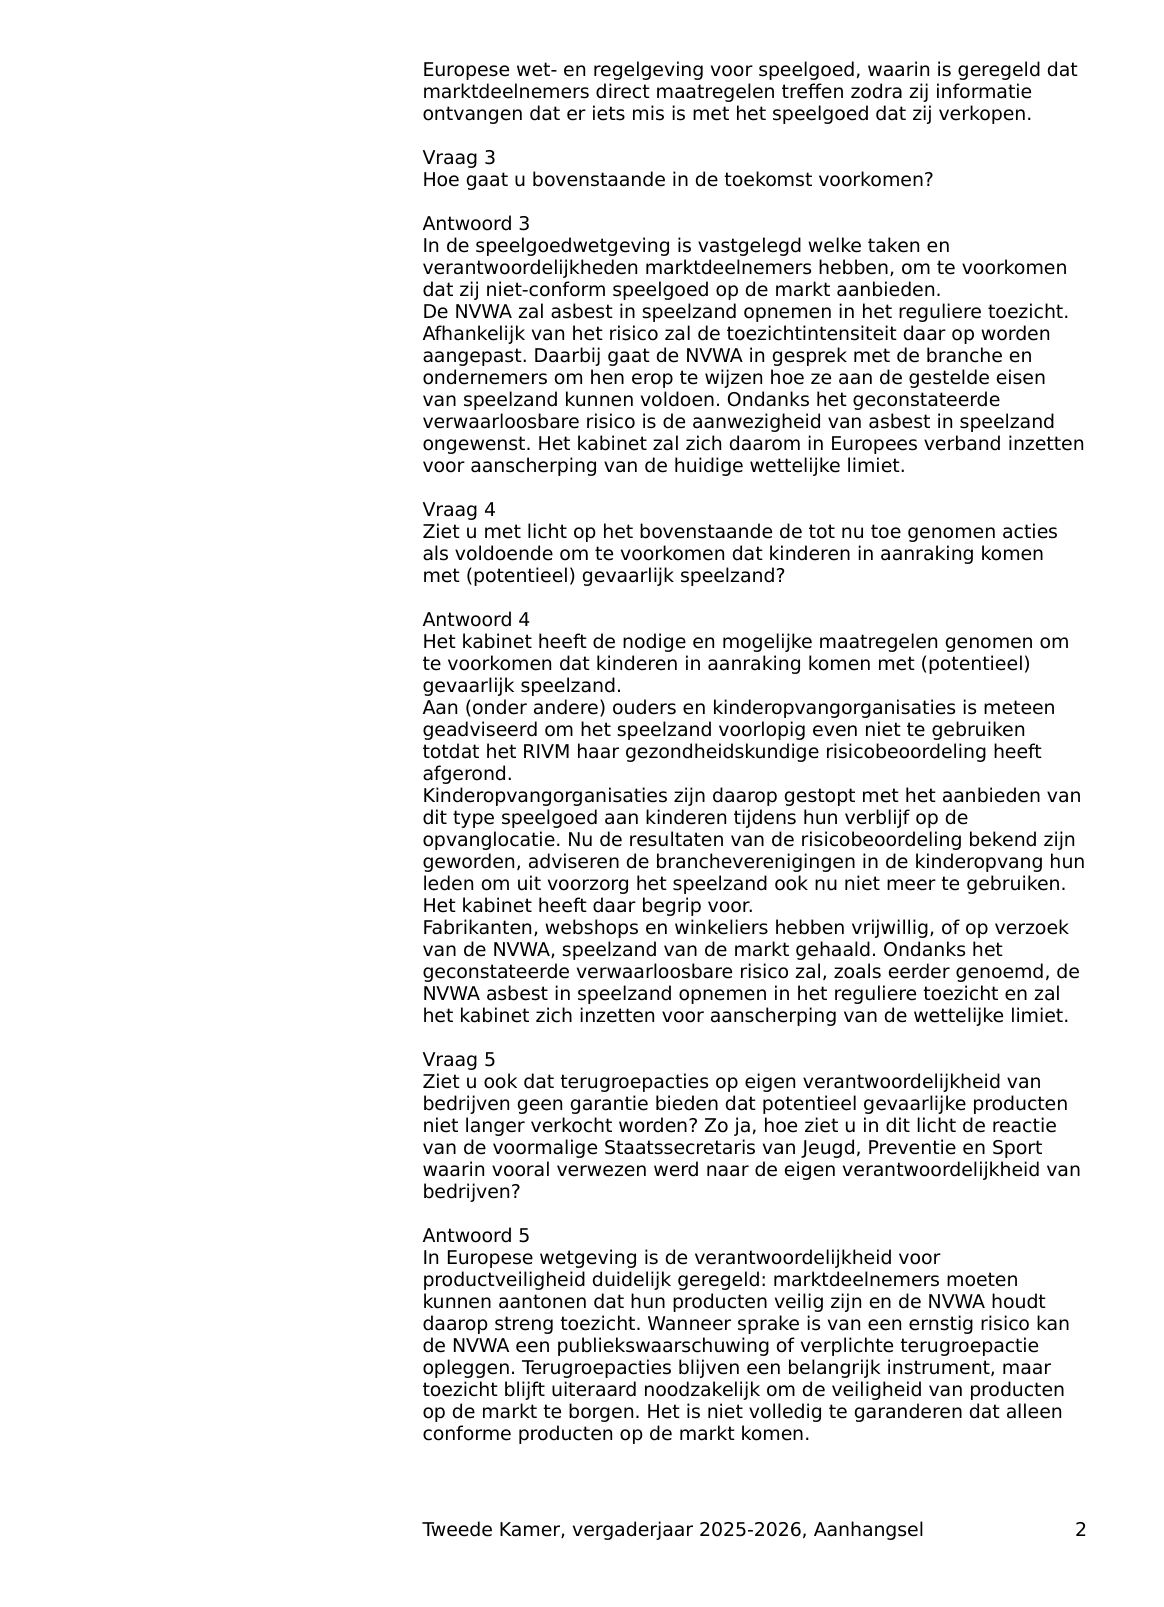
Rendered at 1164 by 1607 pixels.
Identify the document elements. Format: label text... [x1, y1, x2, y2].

text Antwoord 5 [422, 1225, 1087, 1247]
text Vraag 5 [422, 1049, 1087, 1071]
text Antwoord 4 [422, 609, 1087, 631]
text In Europese wetgeving is de verantwoordelijkheid voor productveiligheid duidelijk geregeld: marktdeelnemers moeten kunnen aantonen dat hun producten veilig zijn en de NVWA houdt daarop streng toezicht. Wanneer sprake is van een ernstig risico kan de NVWA een publiekswaarschuwing of verplichte terugroepactie opleggen. Terugroepacties blijven een belangrijk instrument, maar toezicht blijft uiteraard noodzakelijk om de veiligheid van producten op de markt te borgen. Het is niet volledig te garanderen dat alleen conforme producten op de markt komen. [422, 1247, 1087, 1445]
text Fabrikanten, webshops en winkeliers hebben vrijwillig, of op verzoek van de NVWA, speelzand van de markt gehaald. Ondanks het geconstateerde verwaarloosbare risico zal, zoals eerder genoemd, de NVWA asbest in speelzand opnemen in het reguliere toezicht en zal het kabinet zich inzetten voor aanscherping van de wettelijke limiet. [422, 917, 1087, 1027]
text Europese wet- en regelgeving voor speelgoed, waarin is geregeld dat marktdeelnemers direct maatregelen treffen zodra zij informatie ontvangen dat er iets mis is met het speelgoed dat zij verkopen. [422, 59, 1087, 125]
text Antwoord 3 [422, 213, 1087, 235]
text Vraag 3 [422, 147, 1087, 169]
text Kinderopvangorganisaties zijn daarop gestopt met het aanbieden van dit type speelgoed aan kinderen tijdens hun verblijf op de opvanglocatie. Nu de resultaten van de risicobeoordeling bekend zijn geworden, adviseren de brancheverenigingen in de kinderopvang hun leden om uit voorzorg het speelzand ook nu niet meer te gebruiken. Het kabinet heeft daar begrip voor. [422, 785, 1087, 917]
text Ziet u met licht op het bovenstaande de tot nu toe genomen acties als voldoende om te voorkomen dat kinderen in aanraking komen met (potentieel) gevaarlijk speelzand? [422, 521, 1087, 587]
text Vraag 4 [422, 499, 1087, 521]
text In de speelgoedwetgeving is vastgelegd welke taken en verantwoordelijkheden marktdeelnemers hebben, om te voorkomen dat zij niet-conform speelgoed op de markt aanbieden. [422, 235, 1087, 301]
text Het kabinet heeft de nodige en mogelijke maatregelen genomen om te voorkomen dat kinderen in aanraking komen met (potentieel) gevaarlijk speelzand. [422, 631, 1087, 697]
text Ziet u ook dat terugroepacties op eigen verantwoordelijkheid van bedrijven geen garantie bieden dat potentieel gevaarlijke producten niet langer verkocht worden? Zo ja, hoe ziet u in dit licht de reactie van de voormalige Staatssecretaris van Jeugd, Preventie en Sport waarin vooral verwezen werd naar de eigen verantwoordelijkheid van bedrijven? [422, 1071, 1087, 1203]
text De NVWA zal asbest in speelzand opnemen in het reguliere toezicht. Afhankelijk van het risico zal de toezichtintensiteit daar op worden aangepast. Daarbij gaat de NVWA in gesprek met de branche en ondernemers om hen erop te wijzen hoe ze aan de gestelde eisen van speelzand kunnen voldoen. Ondanks het geconstateerde verwaarloosbare risico is de aanwezigheid van asbest in speelzand ongewenst. Het kabinet zal zich daarom in Europees verband inzetten voor aanscherping van de huidige wettelijke limiet. [422, 301, 1087, 477]
text Aan (onder andere) ouders en kinderopvangorganisaties is meteen geadviseerd om het speelzand voorlopig even niet te gebruiken totdat het RIVM haar gezondheidskundige risicobeoordeling heeft afgerond. [422, 697, 1087, 785]
text Hoe gaat u bovenstaande in de toekomst voorkomen? [422, 169, 1087, 191]
